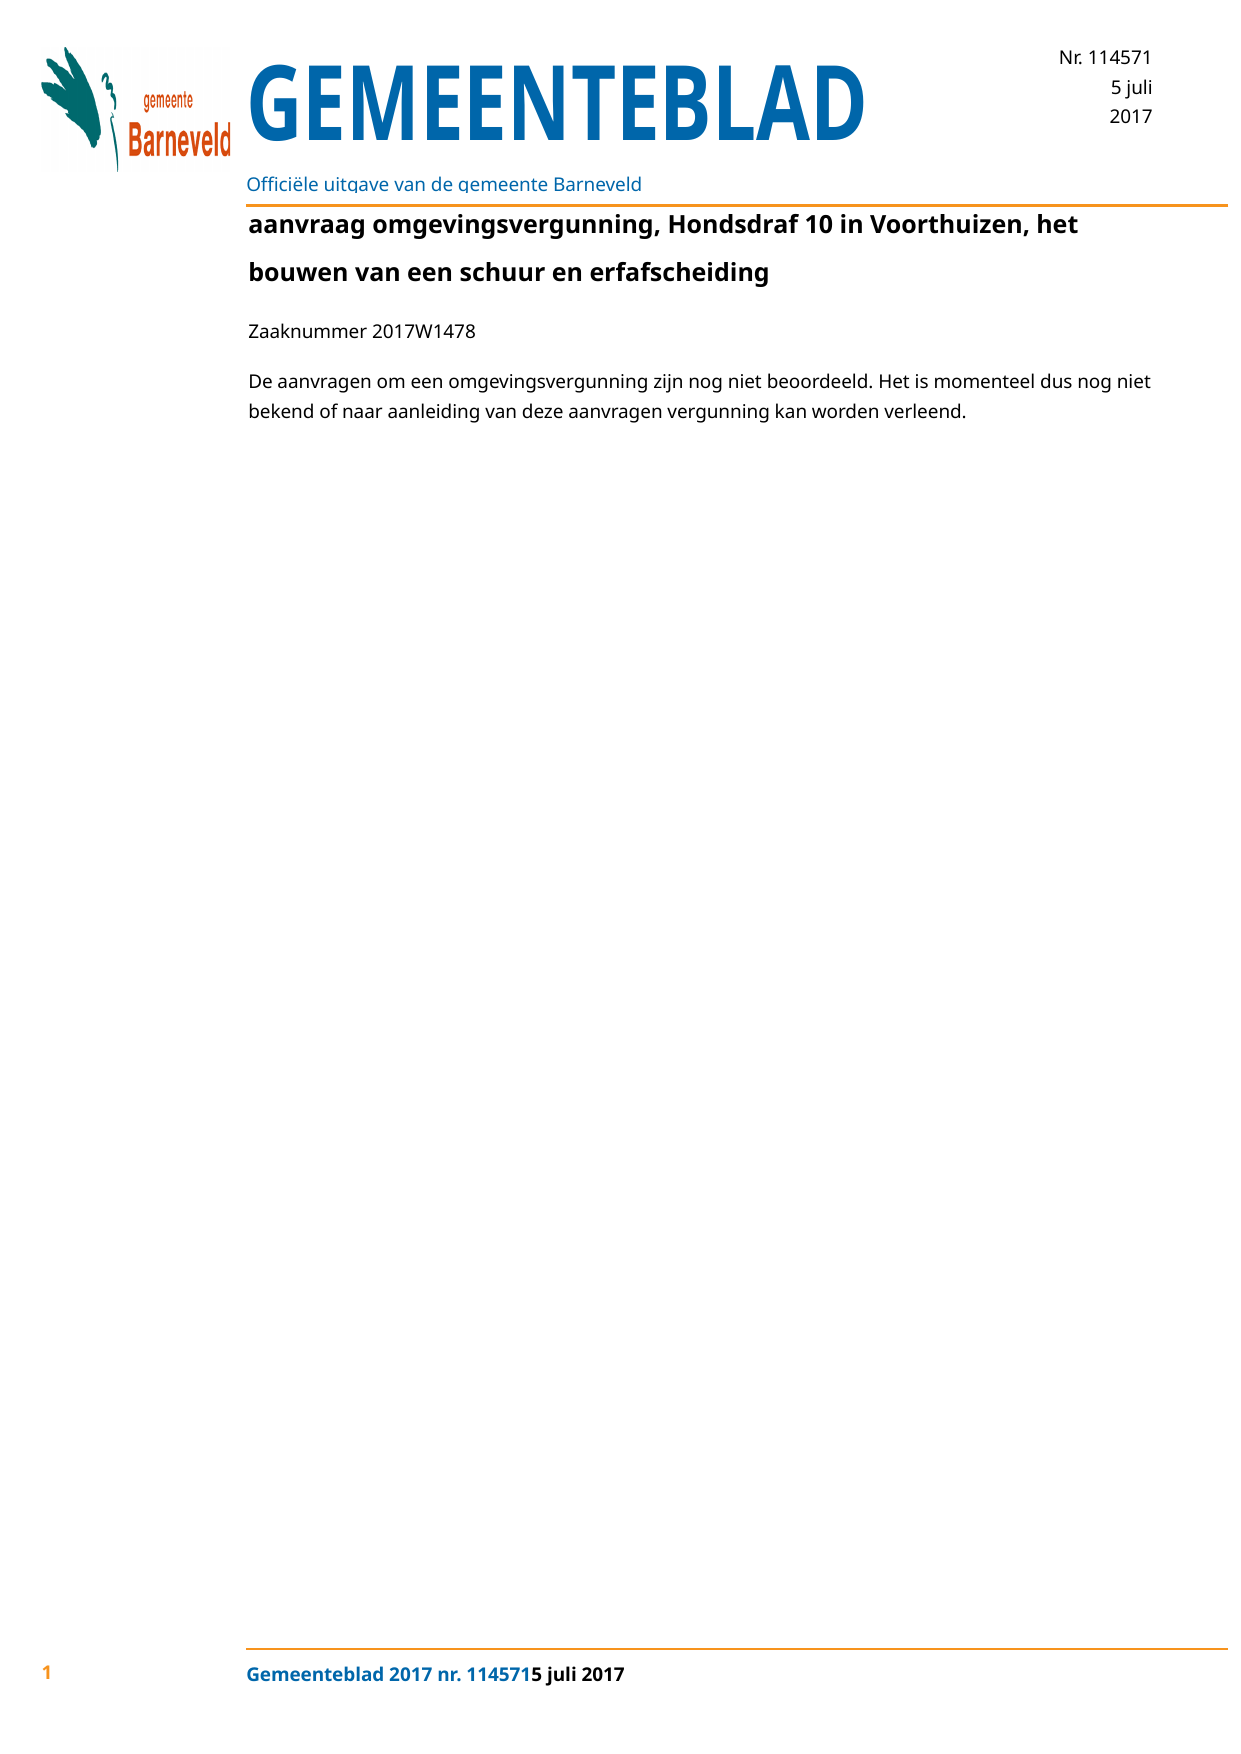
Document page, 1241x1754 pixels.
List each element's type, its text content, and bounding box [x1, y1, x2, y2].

text De aanvragen om een omgevingsvergunning zijn nog niet beoordeeld. Het is momenteel dus nog niet bekend of naar aanleiding van deze aanvragen vergunning kan worden verleend. [248, 368, 1152, 424]
picture [41, 47, 231, 172]
text Zaaknummer 2017W1478 [248, 318, 1152, 344]
text aanvraag omgevingsvergunning, Hondsdraf 10 in Voorthuizen, het bouwen van een schuur en erfafscheiding [248, 207, 1152, 288]
